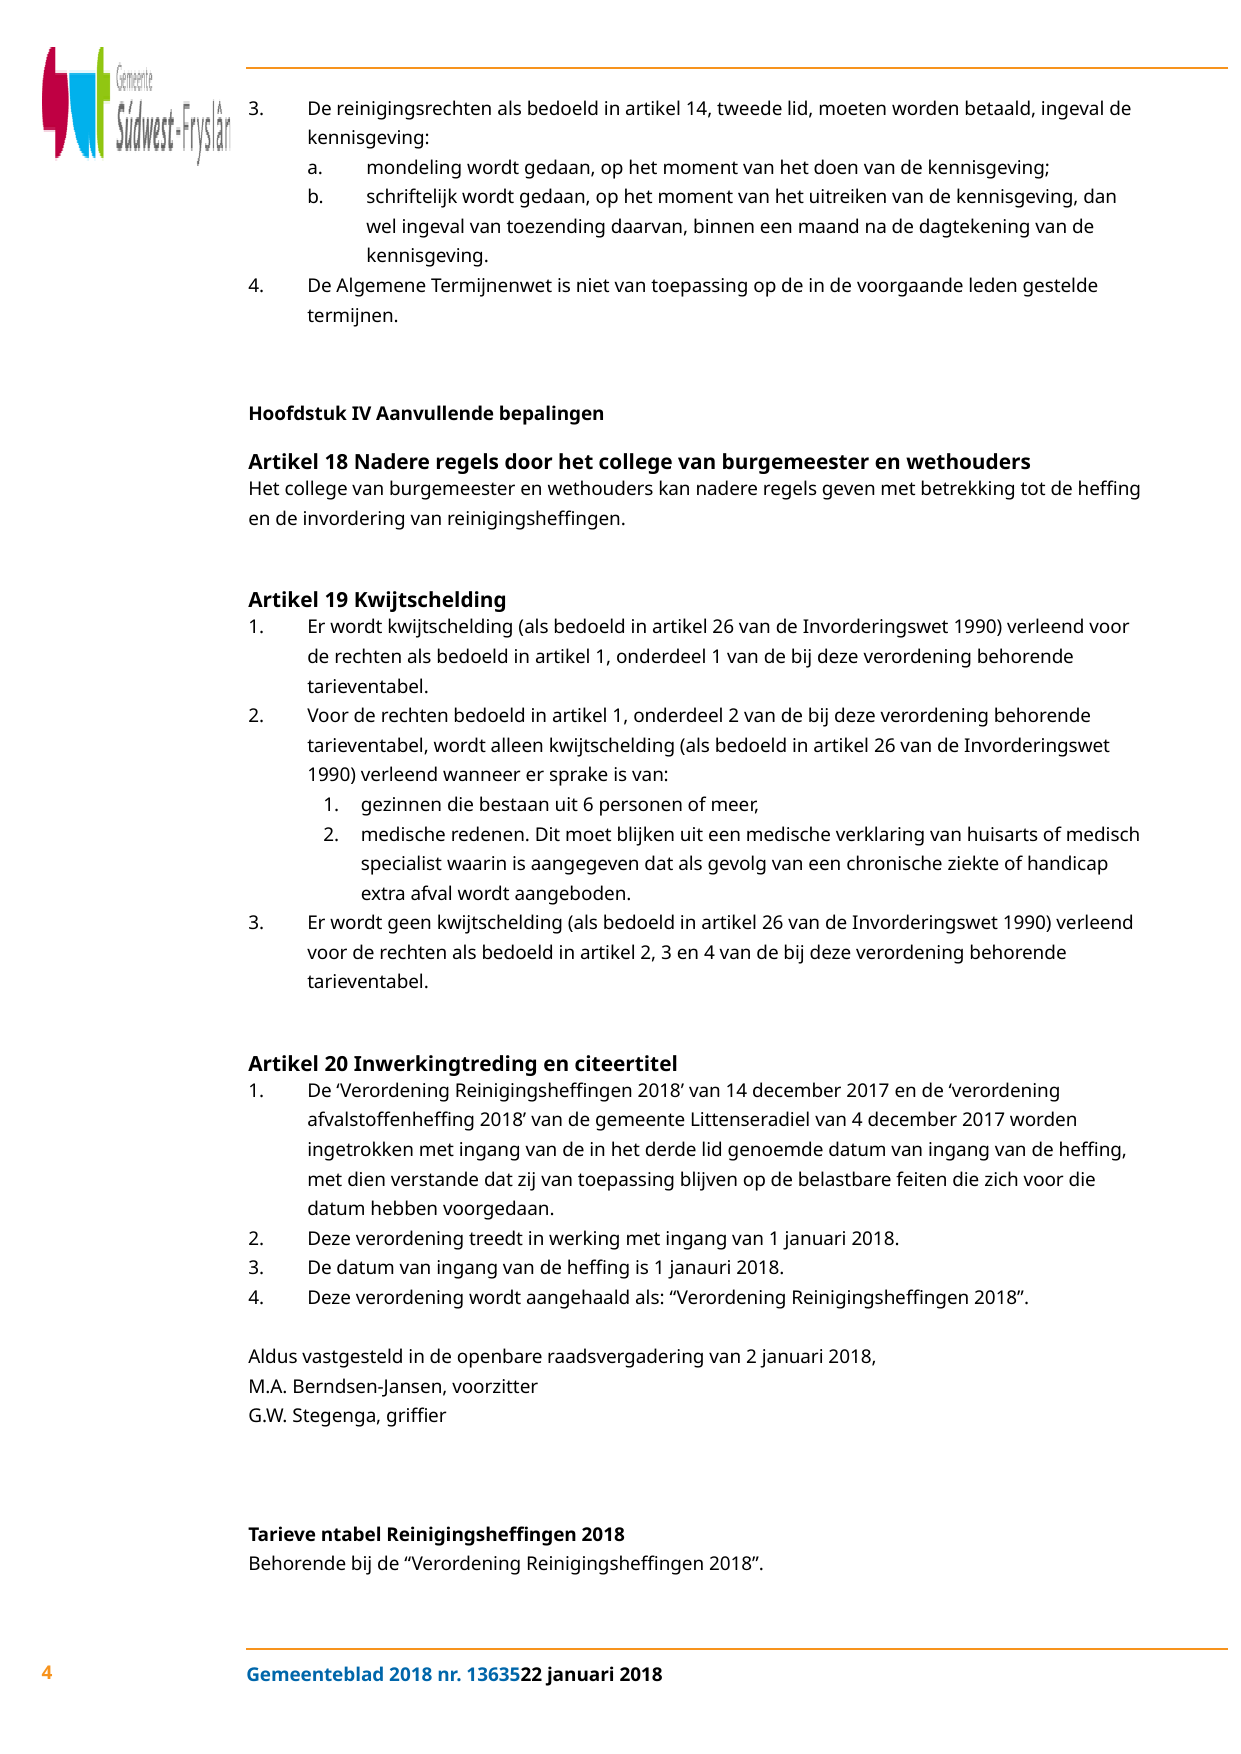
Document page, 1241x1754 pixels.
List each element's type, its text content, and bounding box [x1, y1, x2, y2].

list De datum van ingang van de heffing is 1 janauri 2018. [248, 1254, 1152, 1280]
text Tarieve ntabel Reinigingsheffingen 2018 [248, 1521, 1152, 1547]
list Deze verordening wordt aangehaald als: “Verordening Reinigingsheffingen 2018”. [248, 1284, 1152, 1310]
text Hoofdstuk IV Aanvullende bepalingen [248, 398, 1152, 426]
list Er wordt kwijtschelding (als bedoeld in artikel 26 van de Invorderingswet 1990) verleend voor de rechten als bedoeld in artikel 1, onderdeel 1 van de bij deze verordening behorende tarieventabel. [248, 614, 1152, 698]
list De Algemene Termijnenwet is niet van toepassing op de in de voorgaande leden gestelde termijnen. [248, 272, 1152, 328]
picture [41, 47, 231, 172]
list schriftelijk wordt gedaan, op het moment van het uitreiken van de kennisgeving, dan wel ingeval van toezending daarvan, binnen een maand na de dagtekening van de kennisgeving. [307, 183, 1152, 268]
list mondeling wordt gedaan, op het moment van het doen van de kennisgeving; [307, 154, 1152, 180]
text Aldus vastgesteld in de openbare raadsvergadering van 2 januari 2018, [248, 1343, 1152, 1369]
text Het college van burgemeester en wethouders kan nadere regels geven met betrekking tot de heffing en de invordering van reinigingsheffingen. [248, 476, 1152, 531]
list De ‘Verordening Reinigingsheffingen 2018’ van 14 december 2017 en de ‘verordening afvalstoffenheffing 2018’ van de gemeente Littenseradiel van 4 december 2017 worden ingetrokken met ingang van de in het derde lid genoemde datum van ingang van de heffing, met dien verstande dat zij van toepassing blijven op de belastbare feiten die zich voor die datum hebben voorgedaan. [248, 1077, 1152, 1221]
text Behorende bij de “Verordening Reinigingsheffingen 2018”. [248, 1550, 1152, 1576]
text Artikel 20 Inwerkingtreding en citeertitel [248, 1049, 1152, 1077]
list De reinigingsrechten als bedoeld in artikel 14, tweede lid, moeten worden betaald, ingeval de kennisgeving: [248, 95, 1152, 150]
list medische redenen. Dit moet blijken uit een medische verklaring van huisarts of medisch specialist waarin is aangegeven dat als gevolg van een chronische ziekte of handicap extra afval wordt aangeboden. [323, 821, 1152, 906]
text Artikel 18 Nadere regels door het college van burgemeester en wethouders [248, 447, 1152, 476]
list Voor de rechten bedoeld in artikel 1, onderdeel 2 van de bij deze verordening behorende tarieventabel, wordt alleen kwijtschelding (als bedoeld in artikel 26 van de Invorderingswet 1990) verleend wanneer er sprake is van: [248, 702, 1152, 787]
list Deze verordening treedt in werking met ingang van 1 januari 2018. [248, 1225, 1152, 1251]
list gezinnen die bestaan uit 6 personen of meer, [323, 791, 1152, 817]
text M.A. Berndsen-Jansen, voorzitter [248, 1373, 1152, 1399]
list Er wordt geen kwijtschelding (als bedoeld in artikel 26 van de Invorderingswet 1990) verleend voor de rechten als bedoeld in artikel 2, 3 en 4 van de bij deze verordening behorende tarieventabel. [248, 909, 1152, 994]
text G.W. Stegenga, griffier [248, 1402, 1152, 1428]
text Artikel 19 Kwijtschelding [248, 585, 1152, 614]
